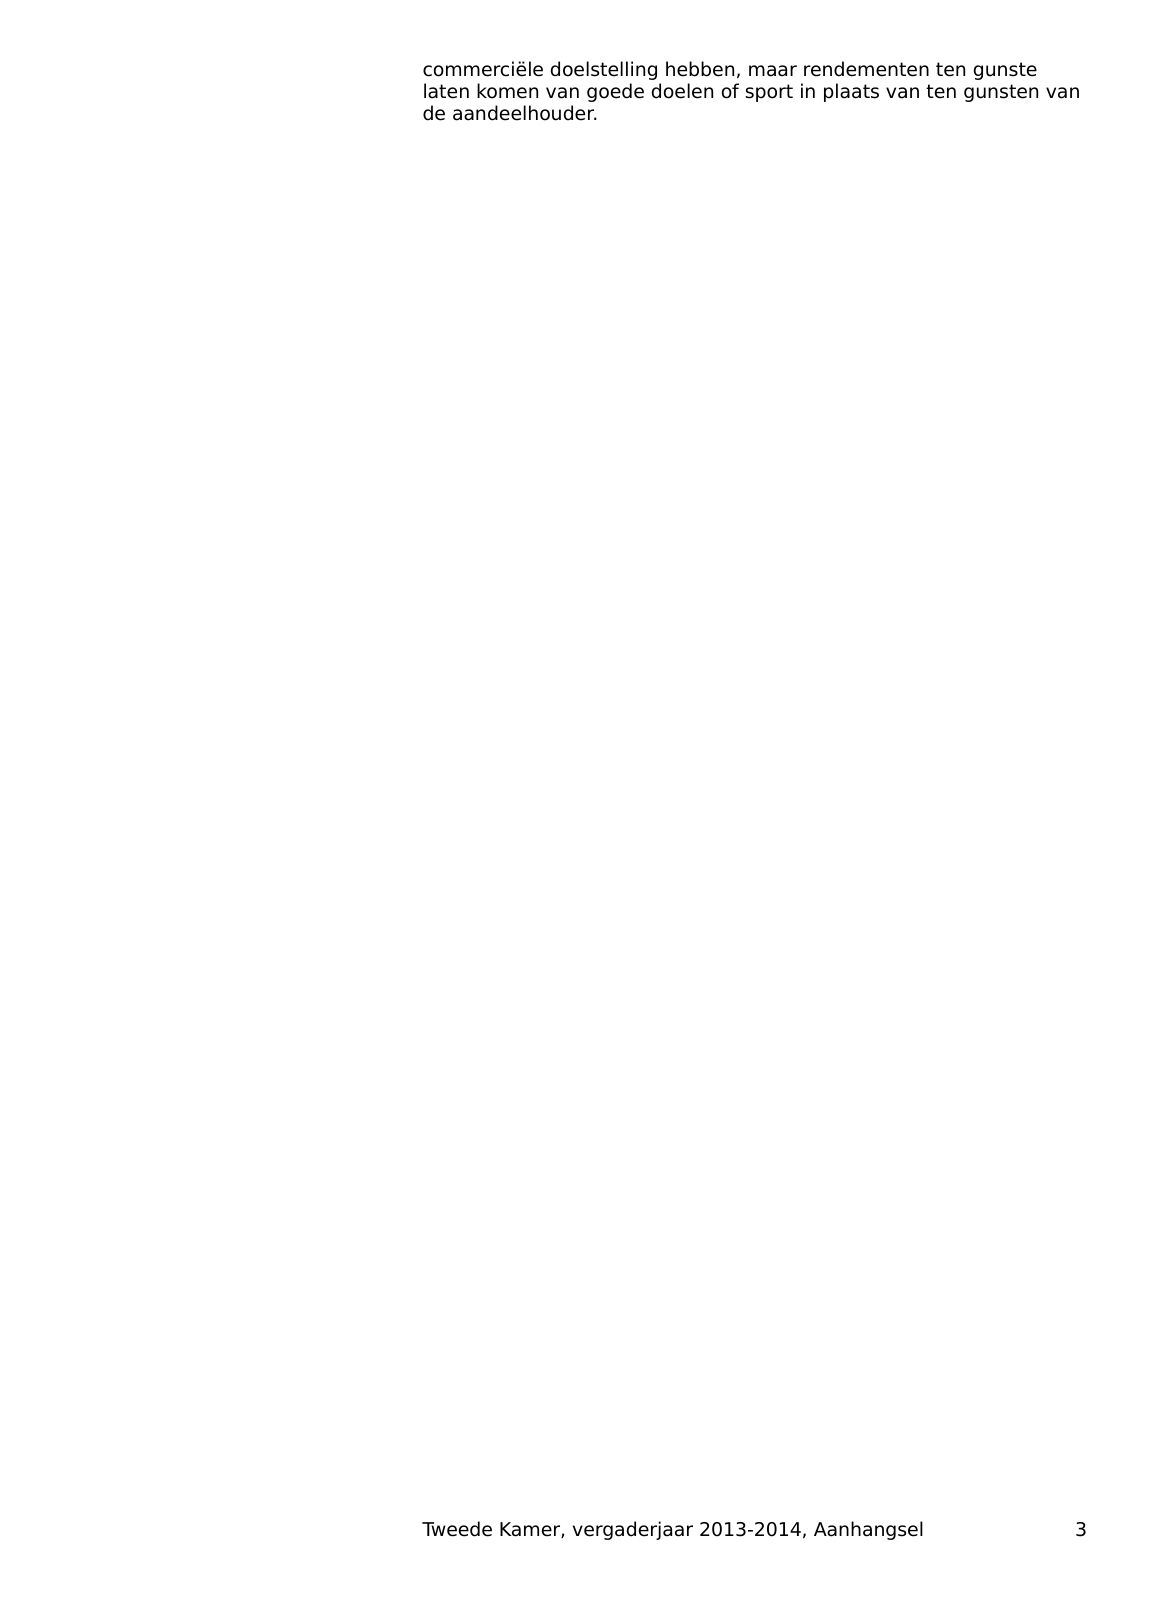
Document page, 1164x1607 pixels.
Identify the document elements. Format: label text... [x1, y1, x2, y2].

text commerciële doelstelling hebben, maar rendementen ten gunste laten komen van goede doelen of sport in plaats van ten gunsten van de aandeelhouder. [422, 59, 1087, 125]
